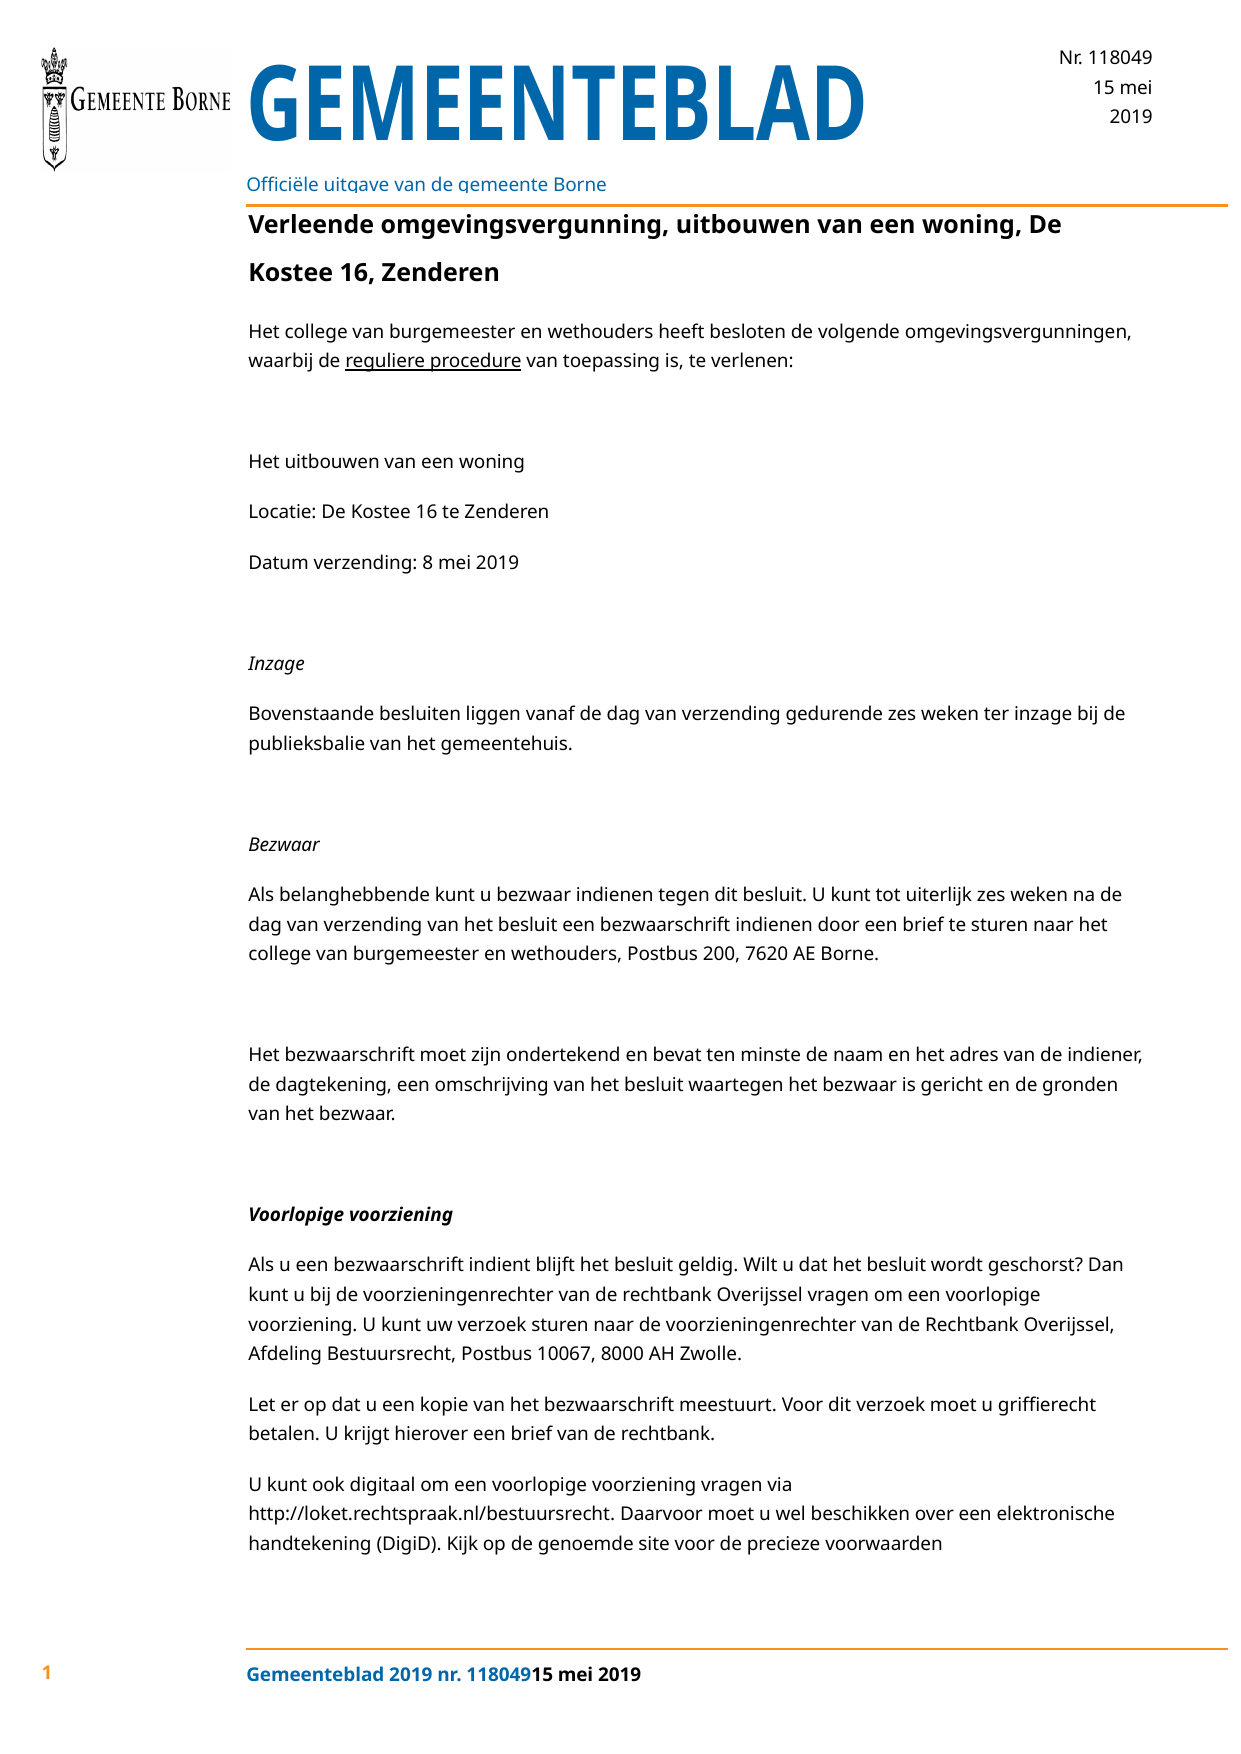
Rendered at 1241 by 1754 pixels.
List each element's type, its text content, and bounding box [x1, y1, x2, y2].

picture [41, 47, 231, 172]
text Het uitbouwen van een woning [248, 448, 1152, 474]
text Datum verzending: 8 mei 2019 [248, 549, 1152, 575]
text Bovenstaande besluiten liggen vanaf de dag van verzending gedurende zes weken ter inzage bij de publieksbalie van het gemeentehuis. [248, 700, 1152, 756]
text Inzage [248, 650, 1152, 676]
text Als belanghebbende kunt u bezwaar indienen tegen dit besluit. U kunt tot uiterlijk zes weken na de dag van verzending van het besluit een bezwaarschrift indienen door een brief te sturen naar het college van burgemeester en wethouders, Postbus 200, 7620 AE Borne. [248, 881, 1152, 966]
text Het college van burgemeester en wethouders heeft besloten de volgende omgevingsvergunningen, waarbij de reguliere procedure van toepassing is, te verlenen: [248, 318, 1152, 373]
text U kunt ook digitaal om een voorlopige voorziening vragen via http://loket.rechtspraak.nl/bestuursrecht. Daarvoor moet u wel beschikken over een elektronische handtekening (DigiD). Kijk op de genoemde site voor de precieze voorwaarden [248, 1471, 1152, 1556]
text Bezwaar [248, 831, 1152, 857]
text Voorlopige voorziening [248, 1201, 1152, 1227]
text Let er op dat u een kopie van het bezwaarschrift meestuurt. Voor dit verzoek moet u griffierecht betalen. U krijgt hierover een brief van de rechtbank. [248, 1391, 1152, 1446]
text Locatie: De Kostee 16 te Zenderen [248, 499, 1152, 524]
text Verleende omgevingsvergunning, uitbouwen van een woning, De Kostee 16, Zenderen [248, 207, 1152, 288]
text Als u een bezwaarschrift indient blijft het besluit geldig. Wilt u dat het besluit wordt geschorst? Dan kunt u bij de voorzieningenrechter van de rechtbank Overijssel vragen om een voorlopige voorziening. U kunt uw verzoek sturen naar de voorzieningenrechter van de Rechtbank Overijssel, Afdeling Bestuursrecht, Postbus 10067, 8000 AH Zwolle. [248, 1252, 1152, 1366]
text Het bezwaarschrift moet zijn ondertekend en bevat ten minste de naam en het adres van de indiener, de dagtekening, een omschrijving van het besluit waartegen het bezwaar is gericht en de gronden van het bezwaar. [248, 1041, 1152, 1126]
